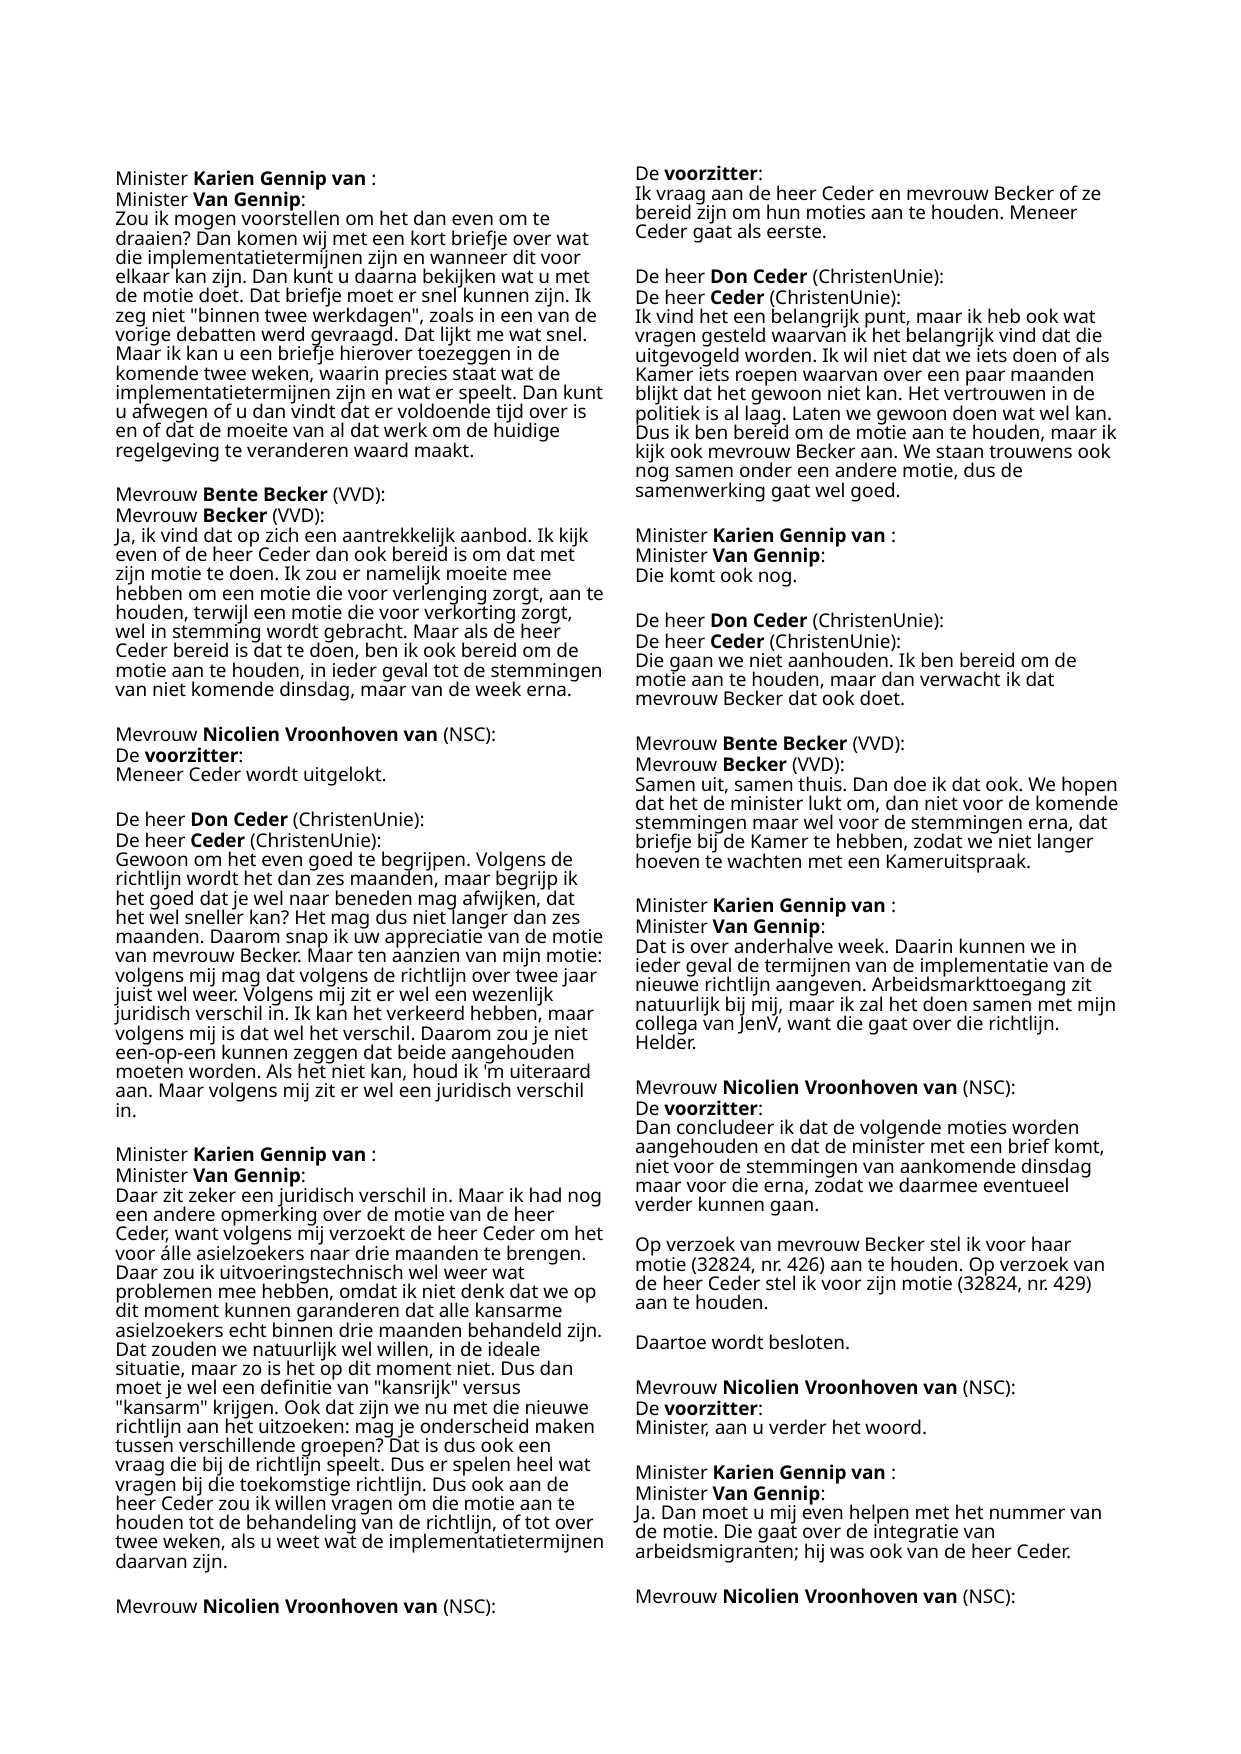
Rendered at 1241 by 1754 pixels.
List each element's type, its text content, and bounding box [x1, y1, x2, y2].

text Ja, ik vind dat op zich een aantrekkelijk aanbod. Ik kijk even of de heer Ceder dan ook bereid is om dat met zijn motie te doen. Ik zou er namelijk moeite mee hebben om een motie die voor verlenging zorgt, aan te houden, terwijl een motie die voor verkorting zorgt, wel in stemming wordt gebracht. Maar als de heer Ceder bereid is dat te doen, ben ik ook bereid om de motie aan te houden, in ieder geval tot de stemmingen van niet komende dinsdag, maar van de week erna. [115, 527, 605, 700]
text Minister Van Gennip: [635, 1485, 1125, 1504]
text Die komt ook nog. [635, 567, 1125, 586]
text Mevrouw Becker (VVD): [635, 756, 1125, 776]
text Mevrouw Nicolien Vroonhoven van (NSC): [115, 721, 605, 747]
text De voorzitter: [115, 747, 605, 766]
text De voorzitter: [635, 1400, 1125, 1419]
text Minister Karien Gennip van : [635, 893, 1125, 918]
text De heer Don Ceder (ChristenUnie): [115, 806, 605, 832]
text Minister, aan u verder het woord. [635, 1419, 1125, 1438]
text Daartoe wordt besloten. [635, 1334, 1125, 1353]
text Mevrouw Nicolien Vroonhoven van (NSC): [635, 1583, 1125, 1609]
text Ik vraag aan de heer Ceder en mevrouw Becker of ze bereid zijn om hun moties aan te houden. Meneer Ceder gaat als eerste. [635, 184, 1125, 242]
text Op verzoek van mevrouw Becker stel ik voor haar motie (32824, nr. 426) aan te houden. Op verzoek van de heer Ceder stel ik voor zijn motie (32824, nr. 429) aan te houden. [635, 1236, 1125, 1313]
text Die gaan we niet aanhouden. Ik ben bereid om de motie aan te houden, maar dan verwacht ik dat mevrouw Becker dat ook doet. [635, 652, 1125, 710]
text Samen uit, samen thuis. Dan doe ik dat ook. We hopen dat het de minister lukt om, dan niet voor de komende stemmingen maar wel voor de stemmingen erna, dat briefje bij de Kamer te hebben, zodat we niet langer hoeven te wachten met een Kameruitspraak. [635, 776, 1125, 872]
text De heer Ceder (ChristenUnie): [115, 832, 605, 851]
text De heer Don Ceder (ChristenUnie): [635, 607, 1125, 633]
text Mevrouw Bente Becker (VVD): [115, 482, 605, 507]
text Mevrouw Bente Becker (VVD): [635, 731, 1125, 756]
text De heer Ceder (ChristenUnie): [635, 633, 1125, 652]
text Meneer Ceder wordt uitgelokt. [115, 766, 605, 785]
text Zou ik mogen voorstellen om het dan even om te draaien? Dan komen wij met een kort briefje over wat die implementatietermijnen zijn en wanneer dit voor elkaar kan zijn. Dan kunt u daarna bekijken wat u met de motie doet. Dat briefje moet er snel kunnen zijn. Ik zeg niet "binnen twee werkdagen", zoals in een van de vorige debatten werd gevraagd. Dat lijkt me wat snel. Maar ik kan u een briefje hierover toezeggen in de komende twee weken, waarin precies staat wat de implementatietermijnen zijn en wat er speelt. Dan kunt u afwegen of u dan vindt dat er voldoende tijd over is en of dat de moeite van al dat werk om de huidige regelgeving te veranderen waard maakt. [115, 210, 605, 461]
text Ik vind het een belangrijk punt, maar ik heb ook wat vragen gesteld waarvan ik het belangrijk vind dat die uitgevogeld worden. Ik wil niet dat we iets doen of als Kamer iets roepen waarvan over een paar maanden blijkt dat het gewoon niet kan. Het vertrouwen in de politiek is al laag. Laten we gewoon doen wat wel kan. Dus ik ben bereid om de motie aan te houden, maar ik kijk ook mevrouw Becker aan. We staan trouwens ook nog samen onder een andere motie, dus de samenwerking gaat wel goed. [635, 308, 1125, 501]
text Minister Karien Gennip van : [635, 522, 1125, 547]
text Mevrouw Nicolien Vroonhoven van (NSC): [115, 1593, 605, 1619]
text Dat is over anderhalve week. Daarin kunnen we in ieder geval de termijnen van de implementatie van de nieuwe richtlijn aangeven. Arbeidsmarkttoegang zit natuurlijk bij mij, maar ik zal het doen samen met mijn collega van JenV, want die gaat over die richtlijn. Helder. [635, 938, 1125, 1053]
text De heer Don Ceder (ChristenUnie): [635, 263, 1125, 289]
text Minister Karien Gennip van : [115, 165, 605, 191]
text Gewoon om het even goed te begrijpen. Volgens de richtlijn wordt het dan zes maanden, maar begrijp ik het goed dat je wel naar beneden mag afwijken, dat het wel sneller kan? Het mag dus niet langer dan zes maanden. Daarom snap ik uw appreciatie van de motie van mevrouw Becker. Maar ten aanzien van mijn motie: volgens mij mag dat volgens de richtlijn over twee jaar juist wel weer. Volgens mij zit er wel een wezenlijk juridisch verschil in. Ik kan het verkeerd hebben, maar volgens mij is dat wel het verschil. Daarom zou je niet een-op-een kunnen zeggen dat beide aangehouden moeten worden. Als het niet kan, houd ik 'm uiteraard aan. Maar volgens mij zit er wel een juridisch verschil in. [115, 851, 605, 1121]
text De voorzitter: [635, 1100, 1125, 1119]
text Mevrouw Becker (VVD): [115, 507, 605, 527]
text Dan concludeer ik dat de volgende moties worden aangehouden en dat de minister met een brief komt, niet voor de stemmingen van aankomende dinsdag maar voor die erna, zodat we daarmee eventueel verder kunnen gaan. [635, 1119, 1125, 1216]
text Minister Van Gennip: [635, 547, 1125, 567]
text Mevrouw Nicolien Vroonhoven van (NSC): [635, 1074, 1125, 1100]
text Minister Van Gennip: [115, 1167, 605, 1187]
text Minister Van Gennip: [115, 191, 605, 210]
text Ja. Dan moet u mij even helpen met het nummer van de motie. Die gaat over de integratie van arbeidsmigranten; hij was ook van de heer Ceder. [635, 1504, 1125, 1562]
text Minister Karien Gennip van : [635, 1459, 1125, 1485]
text Mevrouw Nicolien Vroonhoven van (NSC): [635, 1374, 1125, 1400]
text Minister Karien Gennip van : [115, 1142, 605, 1167]
text Minister Van Gennip: [635, 918, 1125, 938]
text Daar zit zeker een juridisch verschil in. Maar ik had nog een andere opmerking over de motie van de heer Ceder, want volgens mij verzoekt de heer Ceder om het voor álle asielzoekers naar drie maanden te brengen. Daar zou ik uitvoeringstechnisch wel weer wat problemen mee hebben, omdat ik niet denk dat we op dit moment kunnen garanderen dat alle kansarme asielzoekers echt binnen drie maanden behandeld zijn. Dat zouden we natuurlijk wel willen, in de ideale situatie, maar zo is het op dit moment niet. Dus dan moet je wel een definitie van "kansrijk" versus "kansarm" krijgen. Ook dat zijn we nu met die nieuwe richtlijn aan het uitzoeken: mag je onderscheid maken tussen verschillende groepen? Dat is dus ook een vraag die bij de richtlijn speelt. Dus er spelen heel wat vragen bij die toekomstige richtlijn. Dus ook aan de heer Ceder zou ik willen vragen om die motie aan te houden tot de behandeling van de richtlijn, of tot over twee weken, als u weet wat de implementatietermijnen daarvan zijn. [115, 1187, 605, 1572]
text De heer Ceder (ChristenUnie): [635, 289, 1125, 308]
text De voorzitter: [635, 165, 1125, 184]
